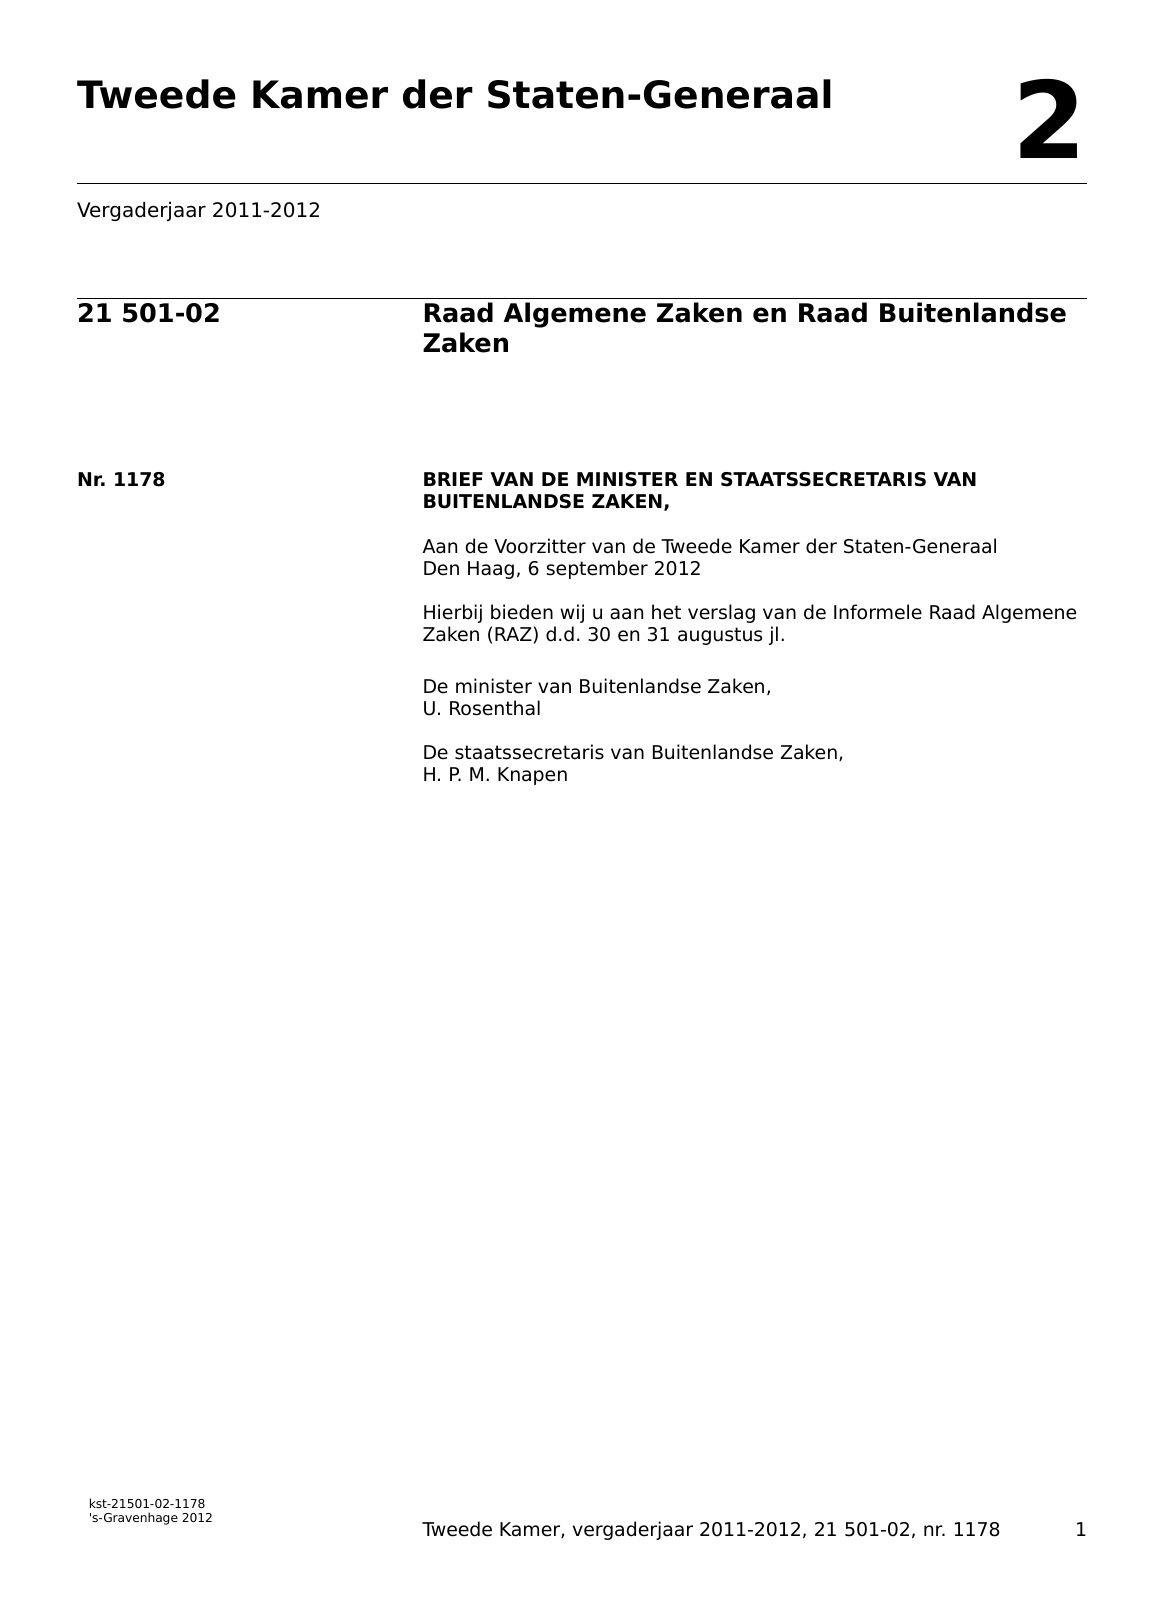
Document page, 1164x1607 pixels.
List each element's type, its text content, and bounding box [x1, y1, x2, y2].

text De staatssecretaris van Buitenlandse Zaken, H. P. M. Knapen [422, 742, 1087, 786]
text De minister van Buitenlandse Zaken, U. Rosenthal [422, 676, 1087, 719]
table_header 2 [886, 59, 1087, 183]
subtitle 21 501-02 Raad Algemene Zaken en Raad Buitenlandse Zaken [77, 299, 1087, 358]
table_header Tweede Kamer der Staten-Generaal [77, 59, 886, 183]
text Hierbij bieden wij u aan het verslag van de Informele Raad Algemene Zaken (RAZ) d.d. 30 en 31 augustus jl. [422, 602, 1087, 646]
text 's-Gravenhage 2012 [88, 1511, 323, 1525]
text Den Haag, 6 september 2012 [422, 557, 1087, 579]
text kst-21501-02-1178 [88, 1497, 323, 1511]
table_cell Vergaderjaar 2011-2012 [77, 184, 1087, 298]
subtitle Nr. 1178 BRIEF VAN DE MINISTER EN STAATSSECRETARIS VAN BUITENLANDSE ZAKEN, [77, 469, 1087, 513]
text Aan de Voorzitter van de Tweede Kamer der Staten-Generaal [422, 536, 1087, 557]
